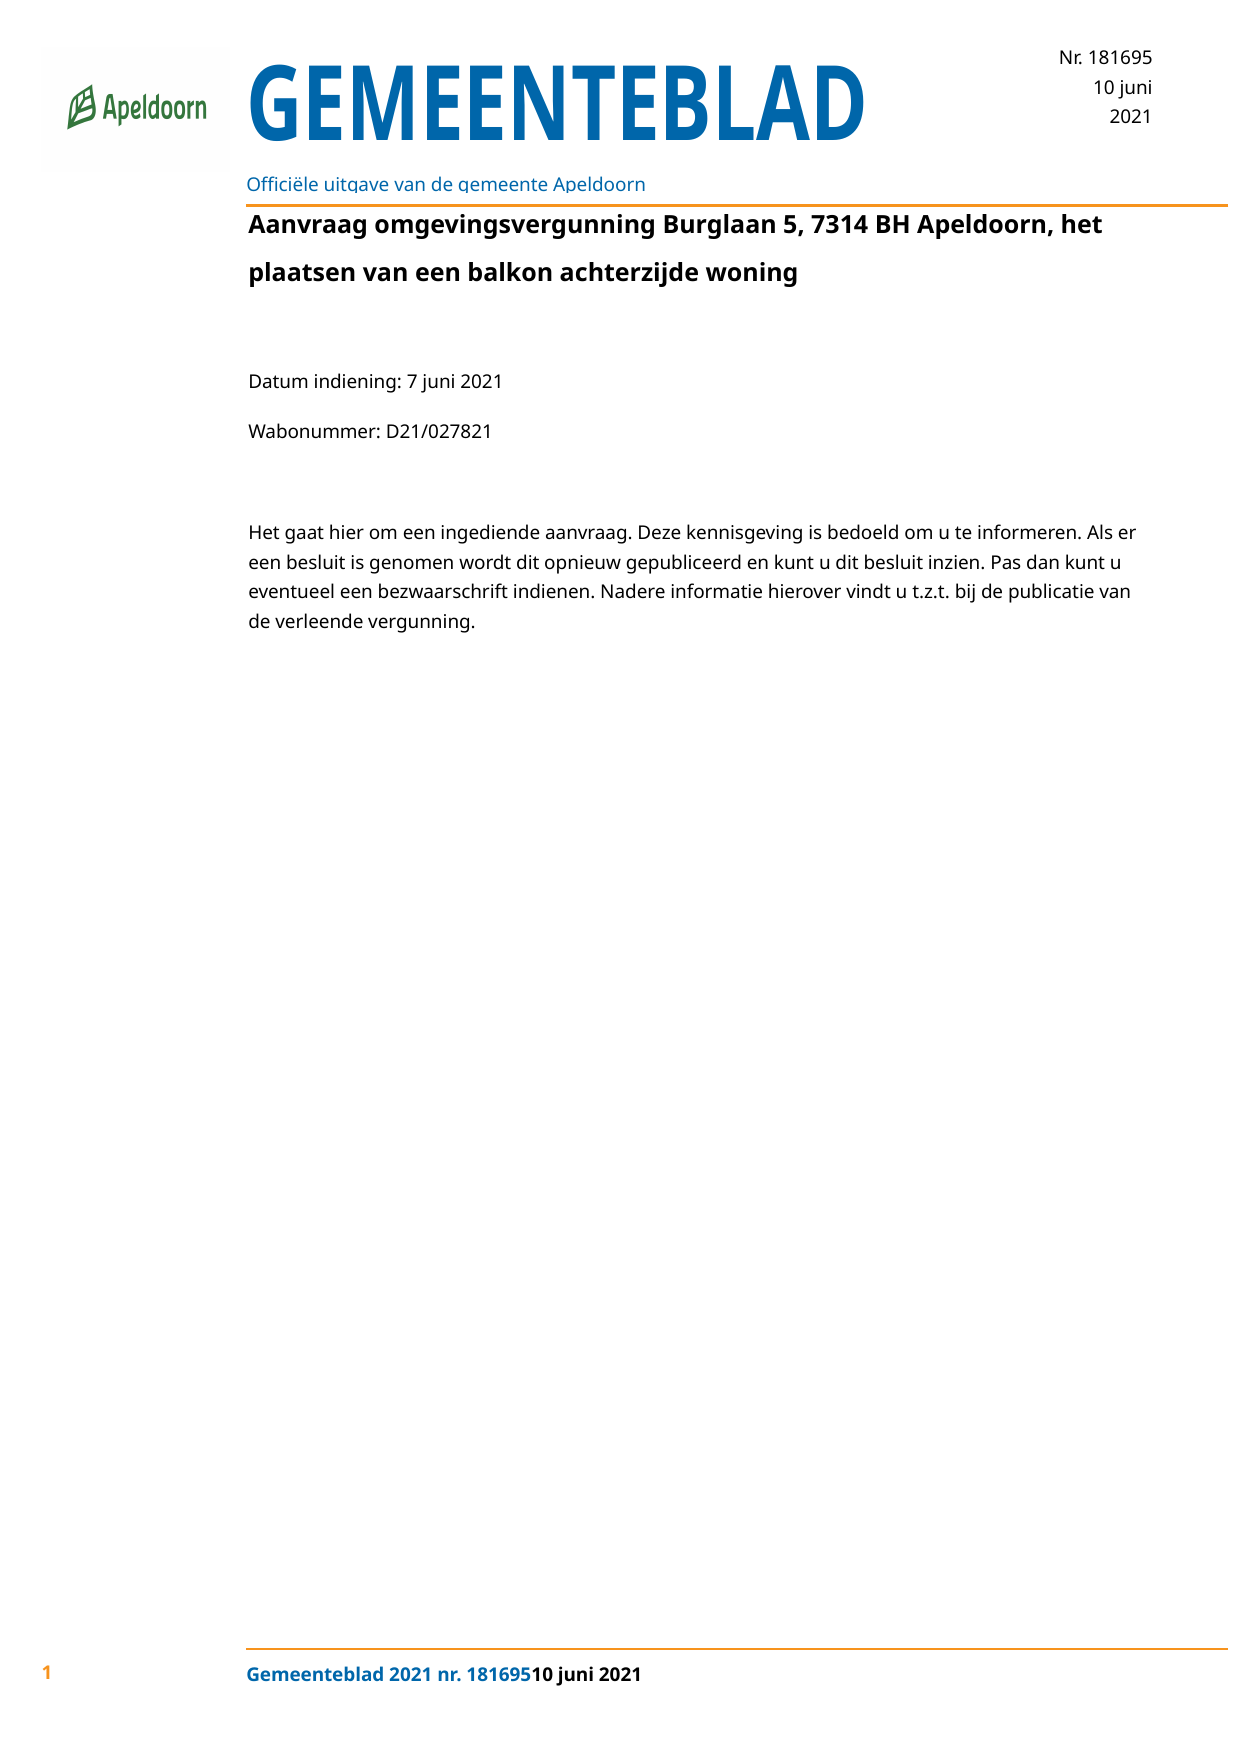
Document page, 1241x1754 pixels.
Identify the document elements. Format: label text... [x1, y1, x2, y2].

text Wabonummer: D21/027821 [248, 419, 1152, 444]
text Aanvraag omgevingsvergunning Burglaan 5, 7314 BH Apeldoorn, het plaatsen van een balkon achterzijde woning [248, 207, 1152, 288]
picture [41, 47, 231, 172]
text Datum indiening: 7 juni 2021 [248, 368, 1152, 394]
text Het gaat hier om een ingediende aanvraag. Deze kennisgeving is bedoeld om u te informeren. Als er een besluit is genomen wordt dit opnieuw gepubliceerd en kunt u dit besluit inzien. Pas dan kunt u eventueel een bezwaarschrift indienen. Nadere informatie hierover vindt u t.z.t. bij de publicatie van de verleende vergunning. [248, 519, 1152, 634]
